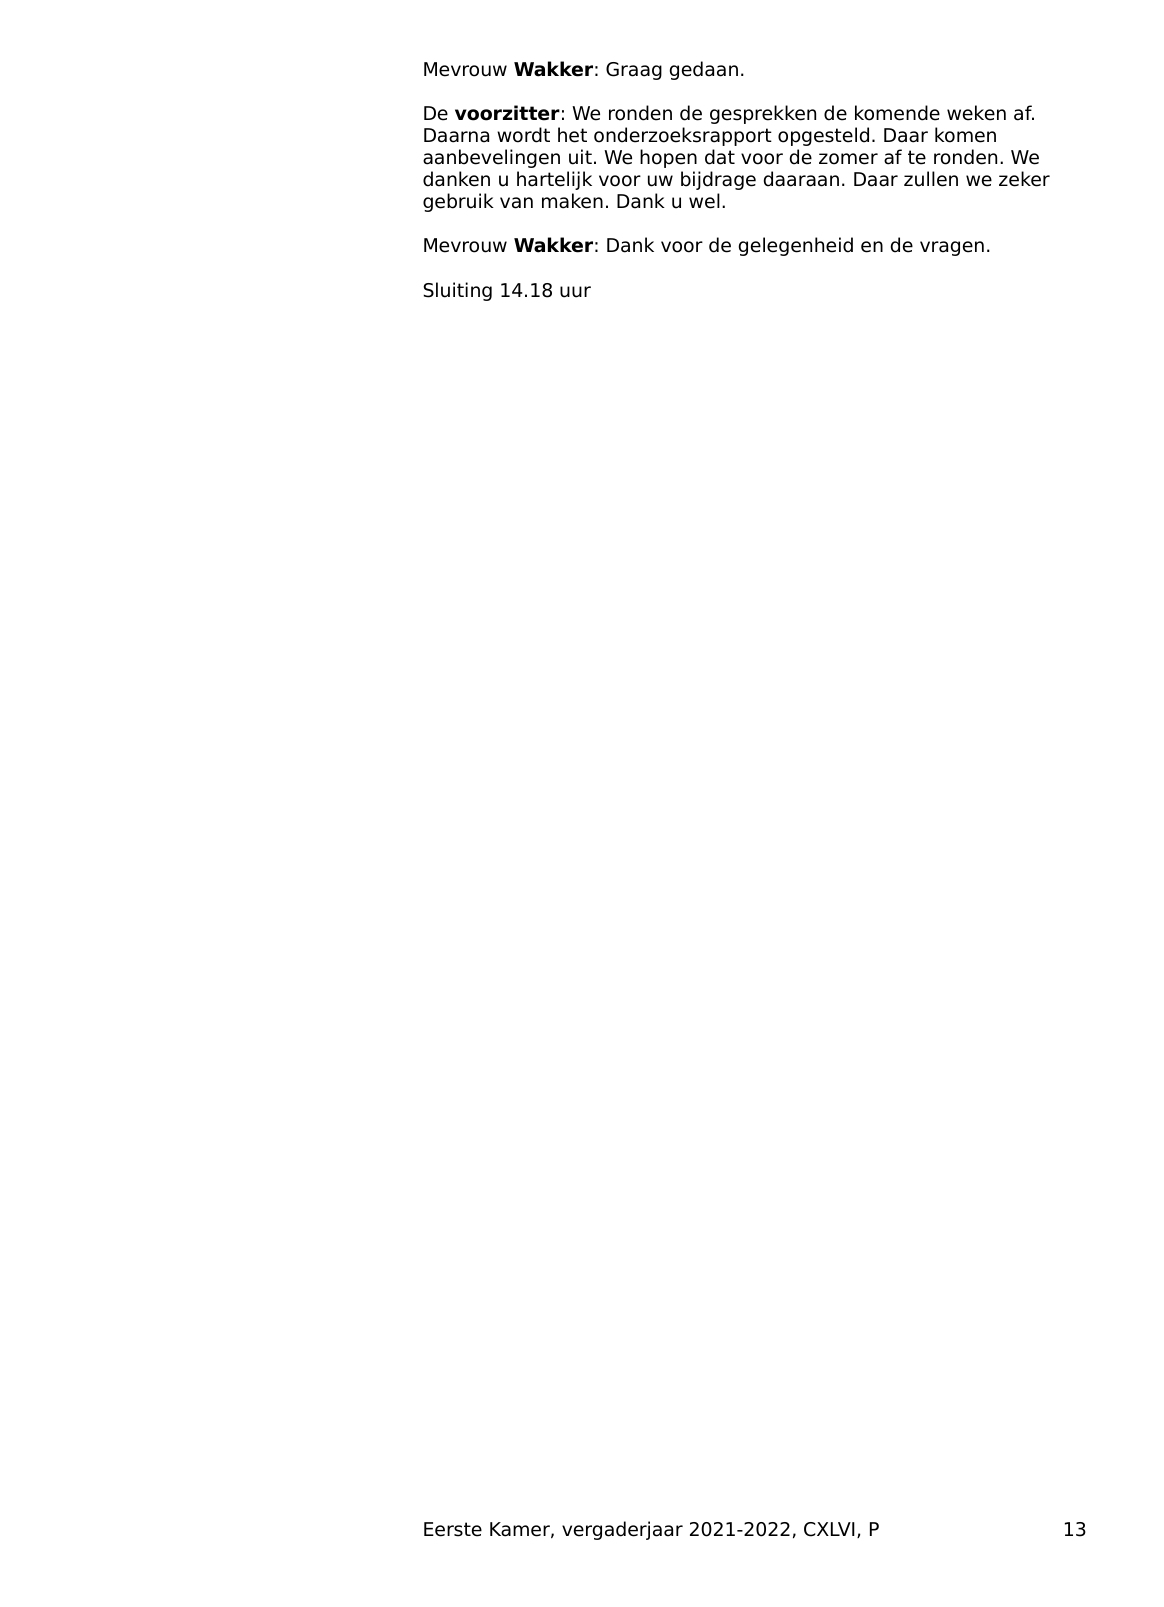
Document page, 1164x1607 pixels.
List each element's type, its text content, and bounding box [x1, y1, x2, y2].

text Mevrouw Wakker: Dank voor de gelegenheid en de vragen. [422, 235, 1087, 257]
text Sluiting 14.18 uur [422, 279, 1087, 301]
text De voorzitter: We ronden de gesprekken de komende weken af. Daarna wordt het onderzoeksrapport opgesteld. Daar komen aanbevelingen uit. We hopen dat voor de zomer af te ronden. We danken u hartelijk voor uw bijdrage daaraan. Daar zullen we zeker gebruik van maken. Dank u wel. [422, 103, 1087, 213]
text Mevrouw Wakker: Graag gedaan. [422, 59, 1087, 81]
